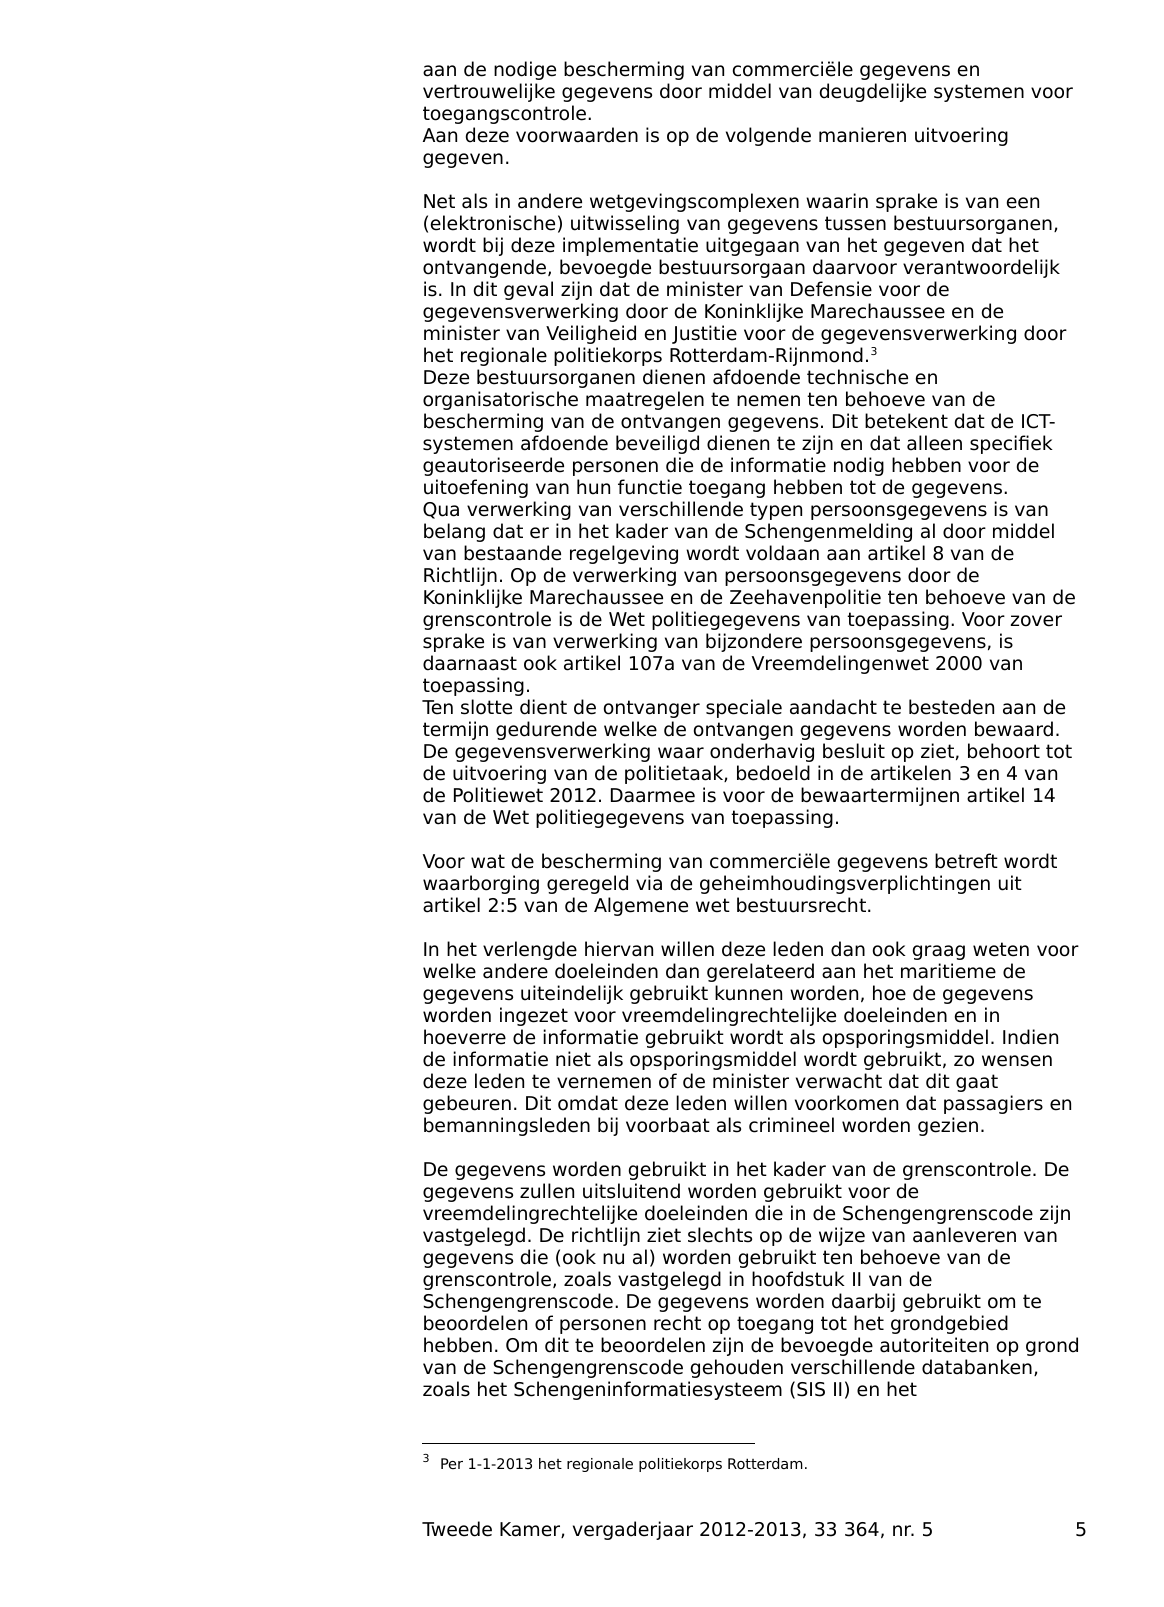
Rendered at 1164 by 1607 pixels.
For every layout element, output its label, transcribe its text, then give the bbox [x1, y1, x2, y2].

text Qua verwerking van verschillende typen persoonsgegevens is van belang dat er in het kader van de Schengenmelding al door middel van bestaande regelgeving wordt voldaan aan artikel 8 van de Richtlijn. Op de verwerking van persoonsgegevens door de Koninklijke Marechaussee en de Zeehavenpolitie ten behoeve van de grenscontrole is de Wet politiegegevens van toepassing. Voor zover sprake is van verwerking van bijzondere persoonsgegevens, is daarnaast ook artikel 107a van de Vreemdelingenwet 2000 van toepassing. [422, 499, 1087, 697]
text Ten slotte dient de ontvanger speciale aandacht te besteden aan de termijn gedurende welke de ontvangen gegevens worden bewaard. De gegevensverwerking waar onderhavig besluit op ziet, behoort tot de uitvoering van de politietaak, bedoeld in de artikelen 3 en 4 van de Politiewet 2012. Daarmee is voor de bewaartermijnen artikel 14 van de Wet politiegegevens van toepassing. [422, 697, 1087, 828]
text Per 1-1-2013 het regionale politiekorps Rotterdam. [422, 1452, 1087, 1474]
text Aan deze voorwaarden is op de volgende manieren uitvoering gegeven. [422, 125, 1087, 169]
text In het verlengde hiervan willen deze leden dan ook graag weten voor welke andere doeleinden dan gerelateerd aan het maritieme de gegevens uiteindelijk gebruikt kunnen worden, hoe de gegevens worden ingezet voor vreemdelingrechtelijke doeleinden en in hoeverre de informatie gebruikt wordt als opsporingsmiddel. Indien de informatie niet als opsporingsmiddel wordt gebruikt, zo wensen deze leden te vernemen of de minister verwacht dat dit gaat gebeuren. Dit omdat deze leden willen voorkomen dat passagiers en bemanningsleden bij voorbaat als crimineel worden gezien. [422, 939, 1087, 1137]
text Deze bestuursorganen dienen afdoende technische en organisatorische maatregelen te nemen ten behoeve van de bescherming van de ontvangen gegevens. Dit betekent dat de ICT-systemen afdoende beveiligd dienen te zijn en dat alleen specifiek geautoriseerde personen die de informatie nodig hebben voor de uitoefening van hun functie toegang hebben tot de gegevens. [422, 367, 1087, 499]
text De gegevens worden gebruikt in het kader van de grenscontrole. De gegevens zullen uitsluitend worden gebruikt voor de vreemdelingrechtelijke doeleinden die in de Schengengrenscode zijn vastgelegd. De richtlijn ziet slechts op de wijze van aanleveren van gegevens die (ook nu al) worden gebruikt ten behoeve van de grenscontrole, zoals vastgelegd in hoofdstuk II van de Schengengrenscode. De gegevens worden daarbij gebruikt om te beoordelen of personen recht op toegang tot het grondgebied hebben. Om dit te beoordelen zijn de bevoegde autoriteiten op grond van de Schengengrenscode gehouden verschillende databanken, zoals het Schengeninformatiesysteem (SIS II) en het [422, 1159, 1087, 1401]
text aan de nodige bescherming van commerciële gegevens en vertrouwelijke gegevens door middel van deugdelijke systemen voor toegangscontrole. [422, 59, 1087, 125]
text Net als in andere wetgevingscomplexen waarin sprake is van een (elektronische) uitwisseling van gegevens tussen bestuursorganen, wordt bij deze implementatie uitgegaan van het gegeven dat het ontvangende, bevoegde bestuursorgaan daarvoor verantwoordelijk is. In dit geval zijn dat de minister van Defensie voor de gegevensverwerking door de Koninklijke Marechaussee en de minister van Veiligheid en Justitie voor de gegevensverwerking door het regionale politiekorps Rotterdam-Rijnmond. [422, 191, 1087, 367]
text Voor wat de bescherming van commerciële gegevens betreft wordt waarborging geregeld via de geheimhoudingsverplichtingen uit artikel 2:5 van de Algemene wet bestuursrecht. [422, 851, 1087, 917]
